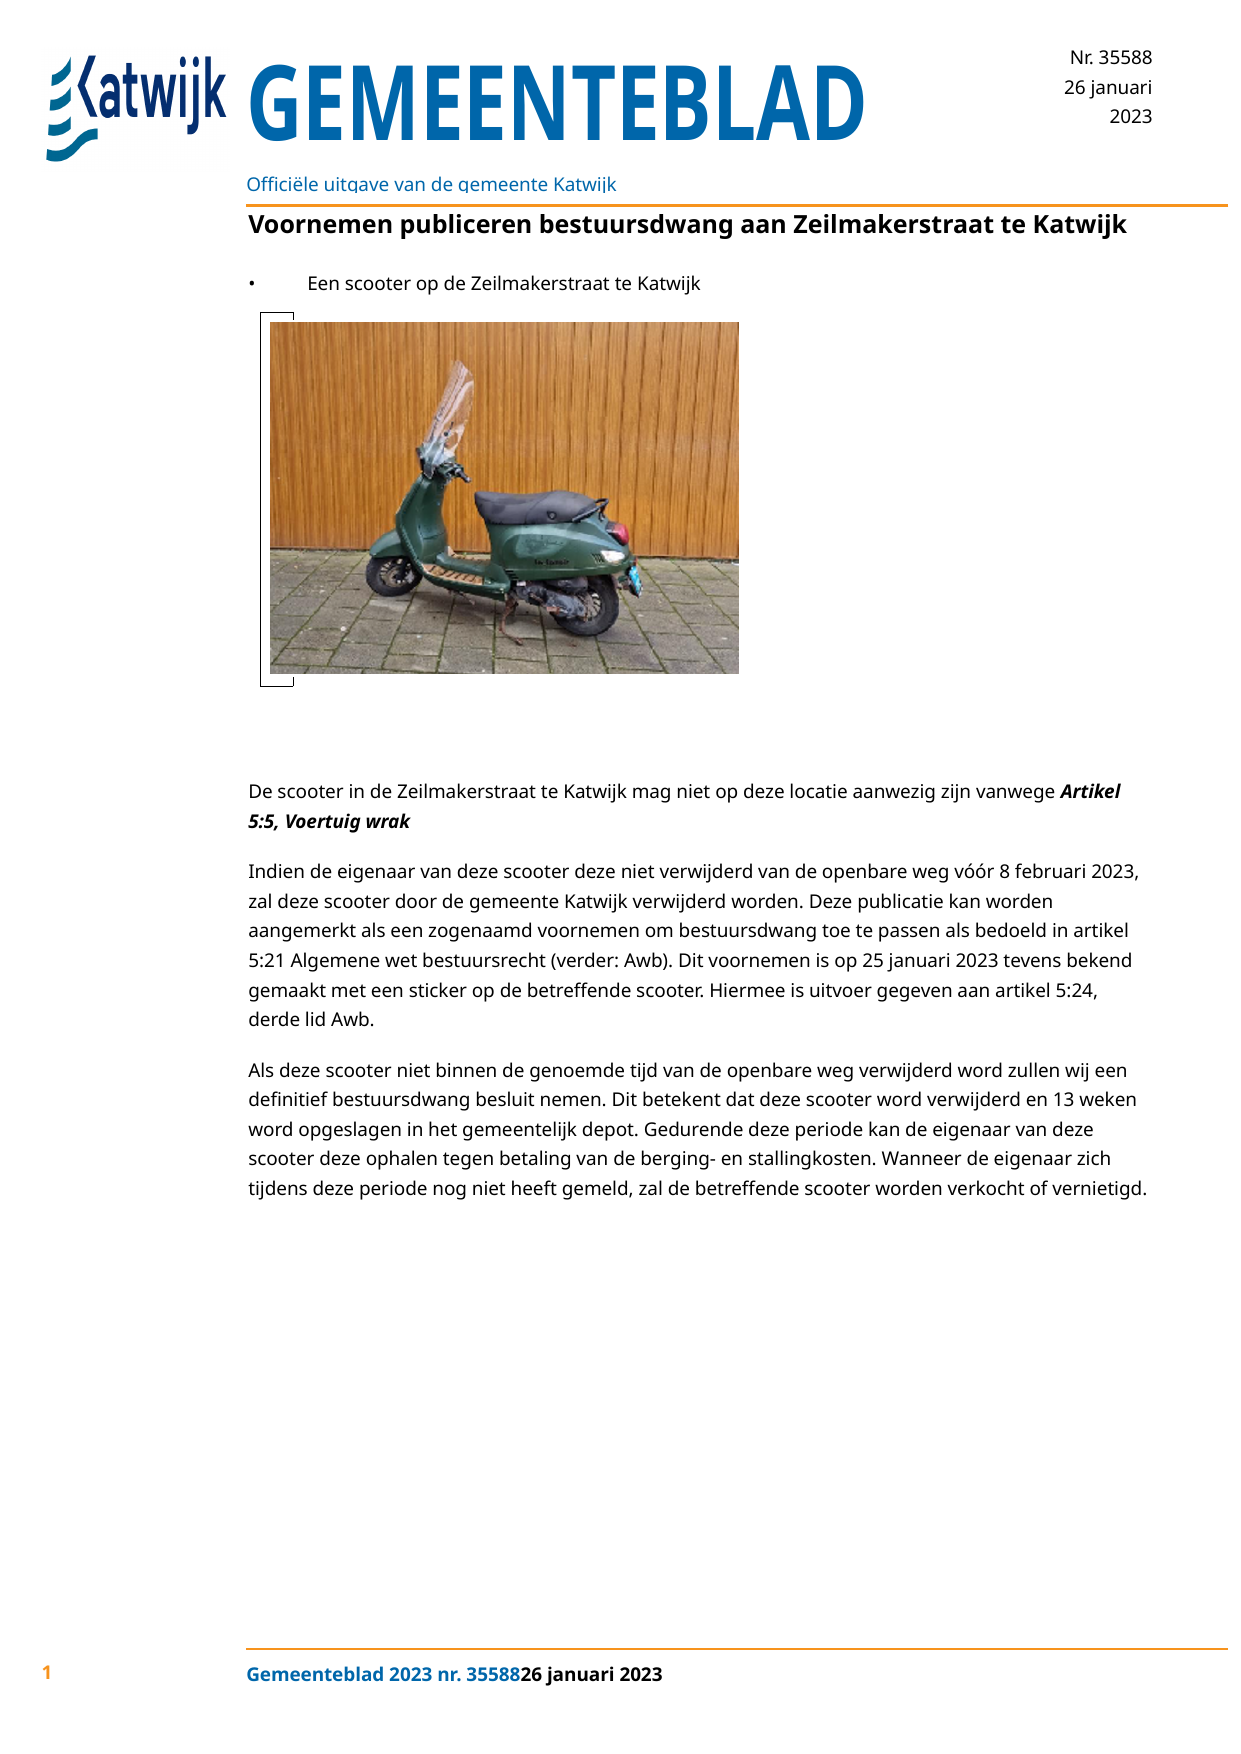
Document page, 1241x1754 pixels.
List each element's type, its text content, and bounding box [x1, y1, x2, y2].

text Als deze scooter niet binnen de genoemde tijd van de openbare weg verwijderd word zullen wij een definitief bestuursdwang besluit nemen. Dit betekent dat deze scooter word verwijderd en 13 weken word opgeslagen in het gemeentelijk depot. Gedurende deze periode kan de eigenaar van deze scooter deze ophalen tegen betaling van de berging- en stallingkosten. Wanneer de eigenaar zich tijdens deze periode nog niet heeft gemeld, zal de betreffende scooter worden verkocht of vernietigd. [248, 1057, 1152, 1201]
picture [41, 47, 231, 172]
list Een scooter op de Zeilmakerstraat te Katwijk [248, 270, 1152, 296]
text Voornemen publiceren bestuursdwang aan Zeilmakerstraat te Katwijk [248, 207, 1152, 241]
picture [268, 320, 742, 677]
text De scooter in de Zeilmakerstraat te Katwijk mag niet op deze locatie aanwezig zijn vanwege Artikel 5:5, Voertuig wrak [248, 778, 1152, 834]
text Indien de eigenaar van deze scooter deze niet verwijderd van de openbare weg vóór 8 februari 2023, zal deze scooter door de gemeente Katwijk verwijderd worden. Deze publicatie kan worden aangemerkt als een zogenaamd voornemen om bestuursdwang toe te passen als bedoeld in artikel 5:21 Algemene wet bestuursrecht (verder: Awb). Dit voornemen is op 25 januari 2023 tevens bekend gemaakt met een sticker op de betreffende scooter. Hiermee is uitvoer gegeven aan artikel 5:24, derde lid Awb. [248, 858, 1152, 1032]
